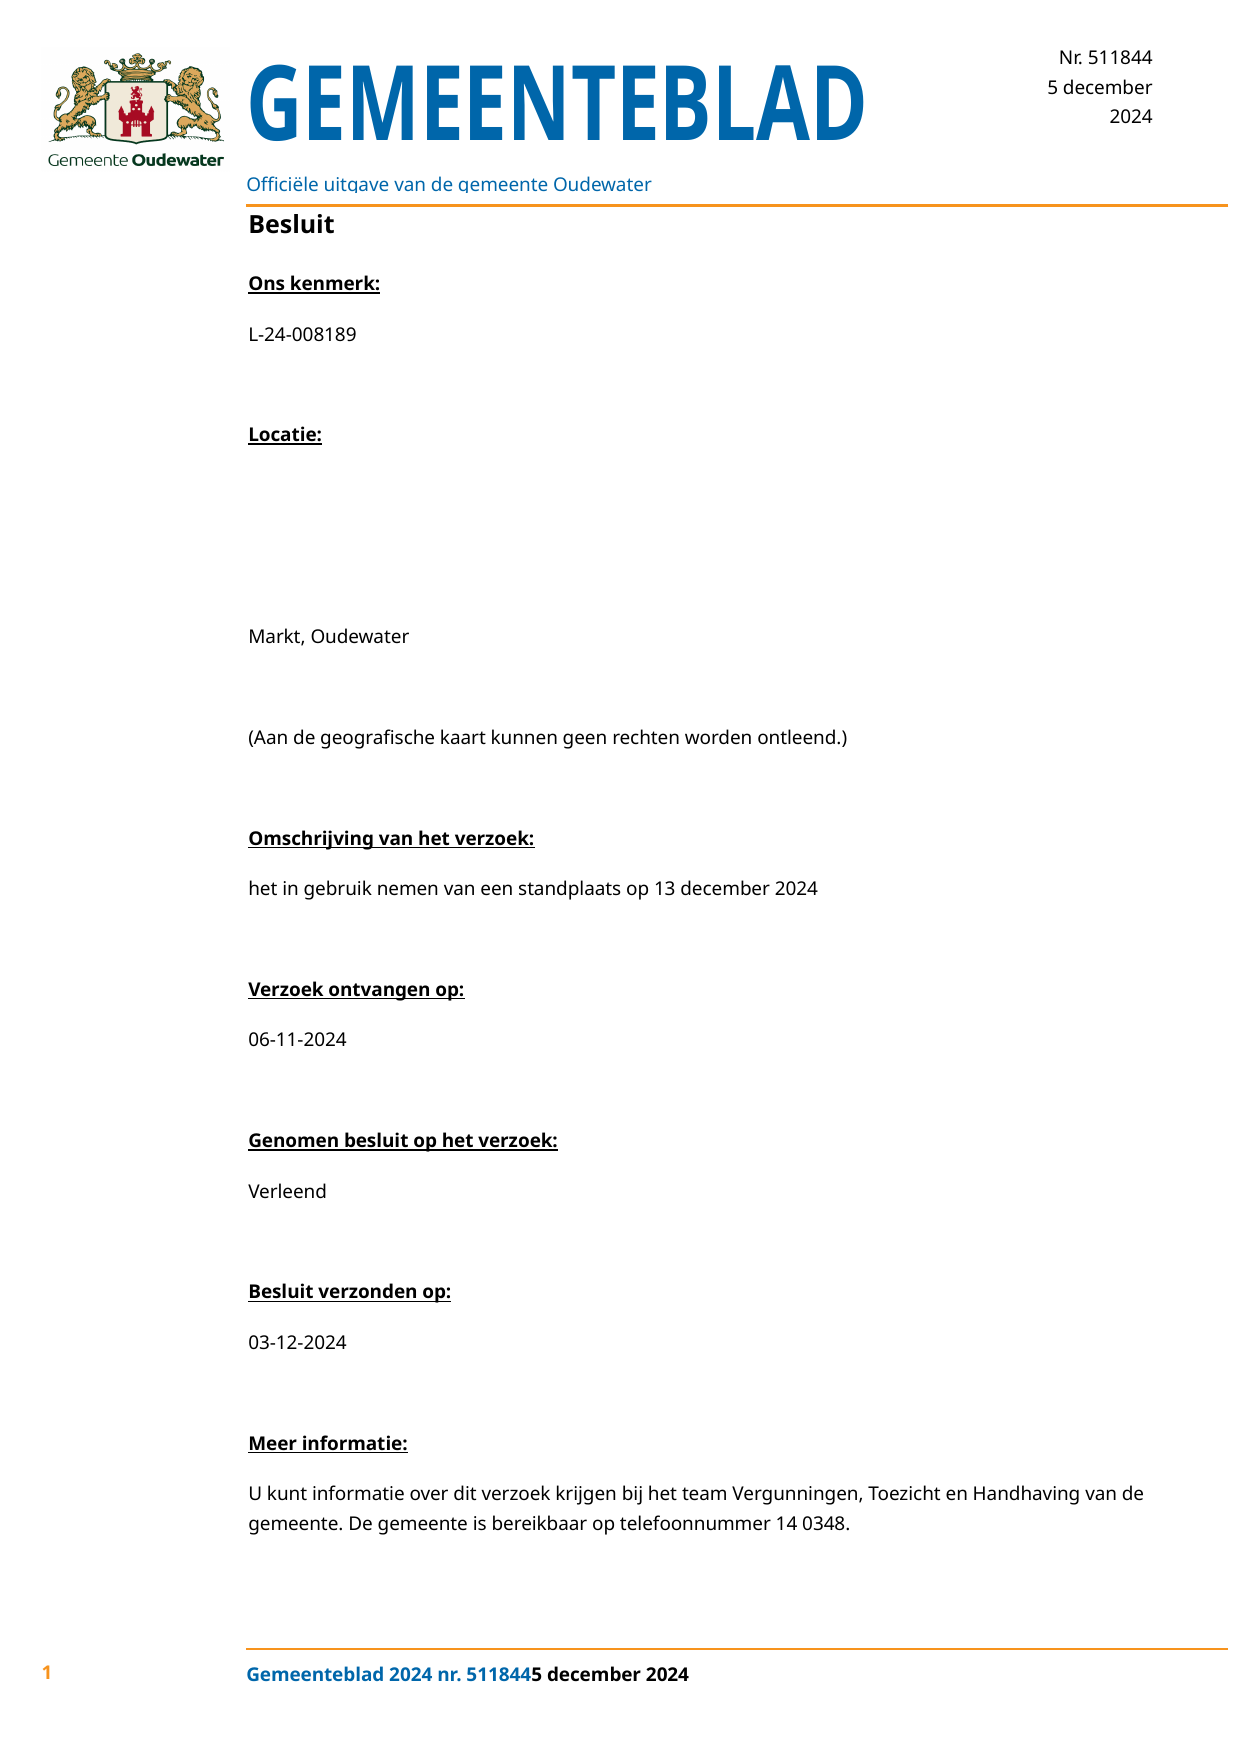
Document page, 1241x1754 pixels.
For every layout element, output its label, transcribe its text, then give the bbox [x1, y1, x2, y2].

text (Aan de geografische kaart kunnen geen rechten worden ontleend.) [248, 724, 1152, 750]
picture [41, 47, 231, 172]
text het in gebruik nemen van een standplaats op 13 december 2024 [248, 875, 1152, 901]
text Besluit verzonden op: [248, 1279, 1152, 1304]
text Omschrijving van het verzoek: [248, 825, 1152, 851]
text Verleend [248, 1178, 1152, 1203]
text Besluit [248, 207, 1152, 241]
text L-24-008189 [248, 321, 1152, 346]
text Genomen besluit op het verzoek: [248, 1127, 1152, 1153]
text Markt, Oudewater [248, 623, 1152, 649]
text 06-11-2024 [248, 1027, 1152, 1052]
text 03-12-2024 [248, 1329, 1152, 1355]
text Meer informatie: [248, 1430, 1152, 1456]
text U kunt informatie over dit verzoek krijgen bij het team Vergunningen, Toezicht en Handhaving van de gemeente. De gemeente is bereikbaar op telefoonnummer 14 0348. [248, 1480, 1152, 1536]
text Verzoek ontvangen op: [248, 976, 1152, 1002]
text Locatie: [248, 422, 1152, 447]
text Ons kenmerk: [248, 270, 1152, 296]
